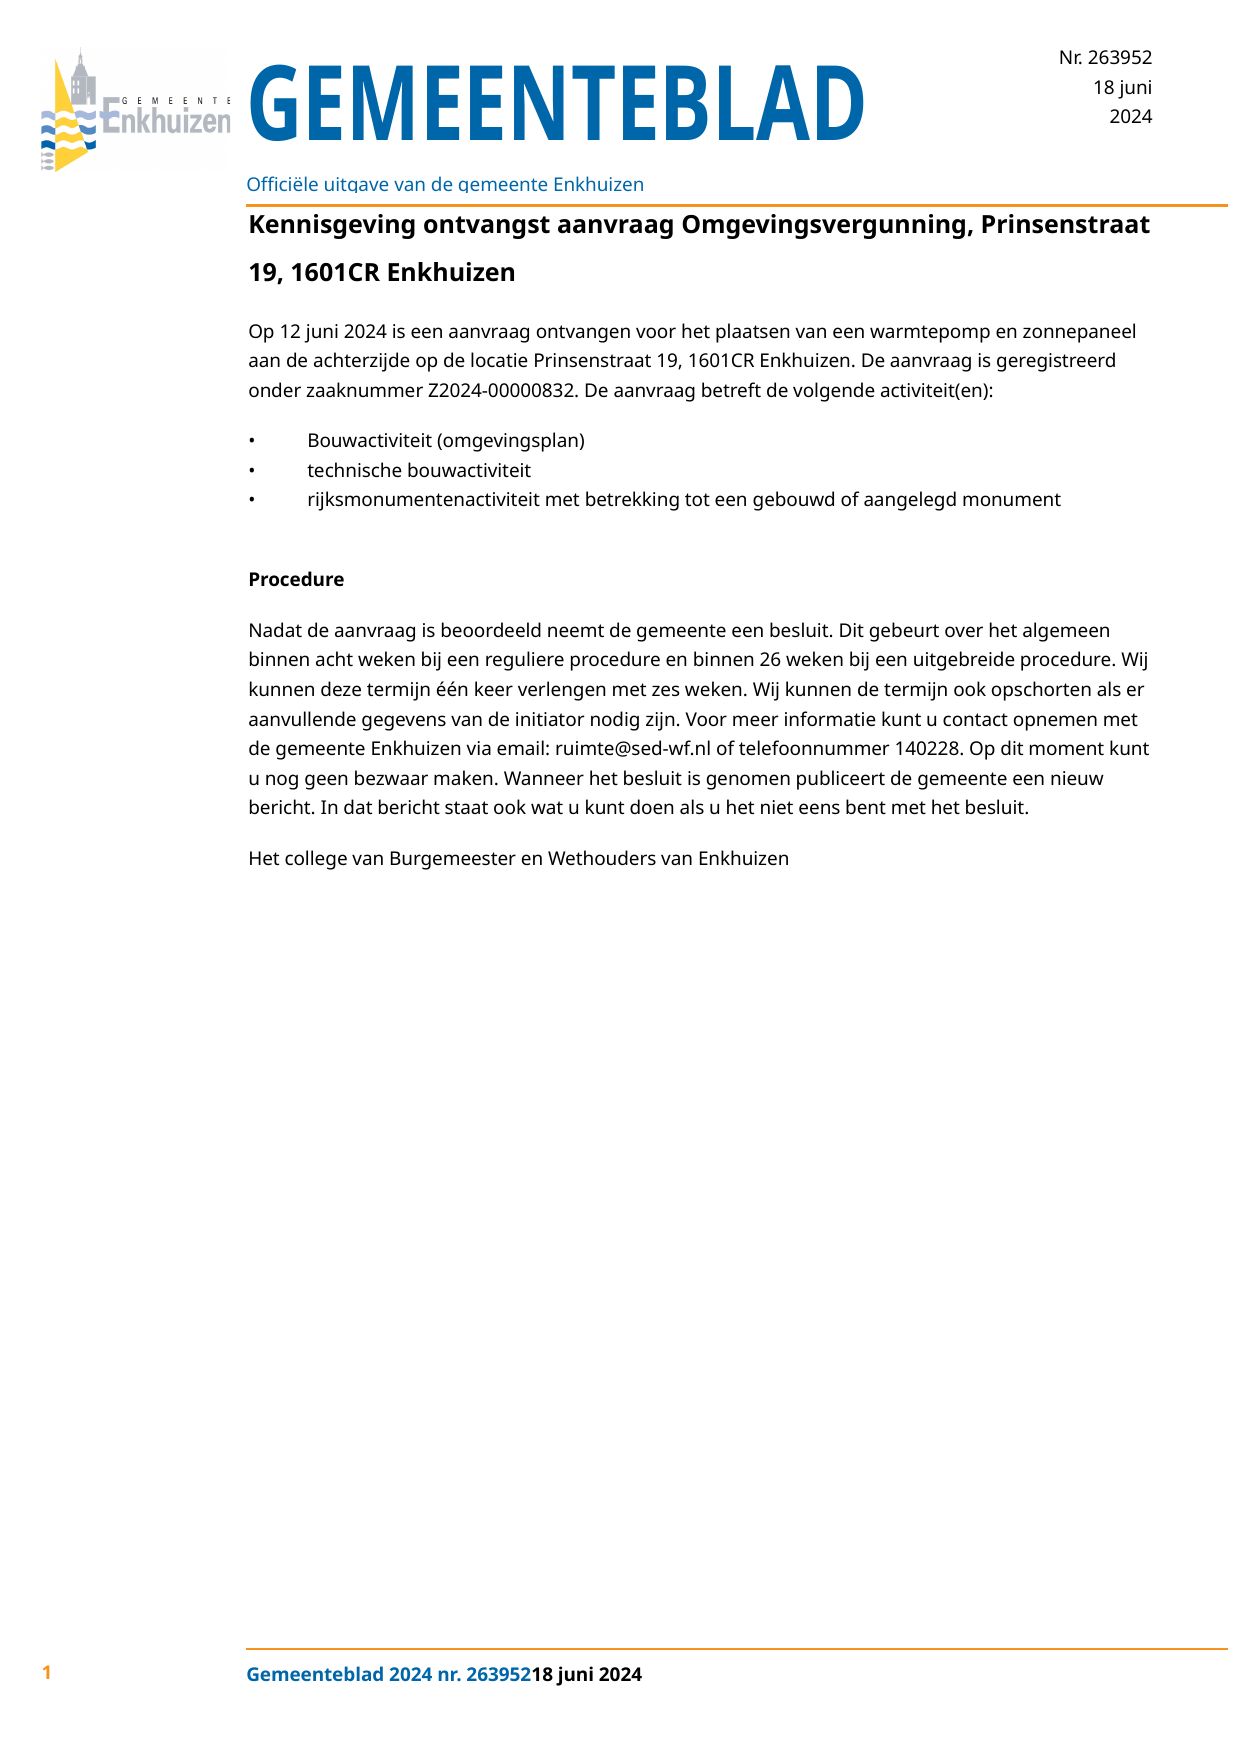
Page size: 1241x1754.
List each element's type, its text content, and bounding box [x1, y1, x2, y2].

text Procedure [248, 567, 1152, 592]
text Kennisgeving ontvangst aanvraag Omgevingsvergunning, Prinsenstraat 19, 1601CR Enkhuizen [248, 207, 1152, 288]
list rijksmonumentenactiviteit met betrekking tot een gebouwd of aangelegd monument [248, 487, 1152, 512]
text Nadat de aanvraag is beoordeeld neemt de gemeente een besluit. Dit gebeurt over het algemeen binnen acht weken bij een reguliere procedure en binnen 26 weken bij een uitgebreide procedure. Wij kunnen deze termijn één keer verlengen met zes weken. Wij kunnen de termijn ook opschorten als er aanvullende gegevens van de initiator nodig zijn. Voor meer informatie kunt u contact opnemen met de gemeente Enkhuizen via email: ruimte@sed-wf.nl of telefoonnummer 140228. Op dit moment kunt u nog geen bezwaar maken. Wanneer het besluit is genomen publiceert de gemeente een nieuw bericht. In dat bericht staat ook wat u kunt doen als u het niet eens bent met het besluit. [248, 617, 1152, 820]
text Het college van Burgemeester en Wethouders van Enkhuizen [248, 845, 1152, 871]
list technische bouwactiviteit [248, 457, 1152, 483]
text Op 12 juni 2024 is een aanvraag ontvangen voor het plaatsen van een warmtepomp en zonnepaneel aan de achterzijde op de locatie Prinsenstraat 19, 1601CR Enkhuizen. De aanvraag is geregistreerd onder zaaknummer Z2024-00000832. De aanvraag betreft de volgende activiteit(en): [248, 318, 1152, 403]
picture [41, 47, 231, 172]
list Bouwactiviteit (omgevingsplan) [248, 427, 1152, 453]
